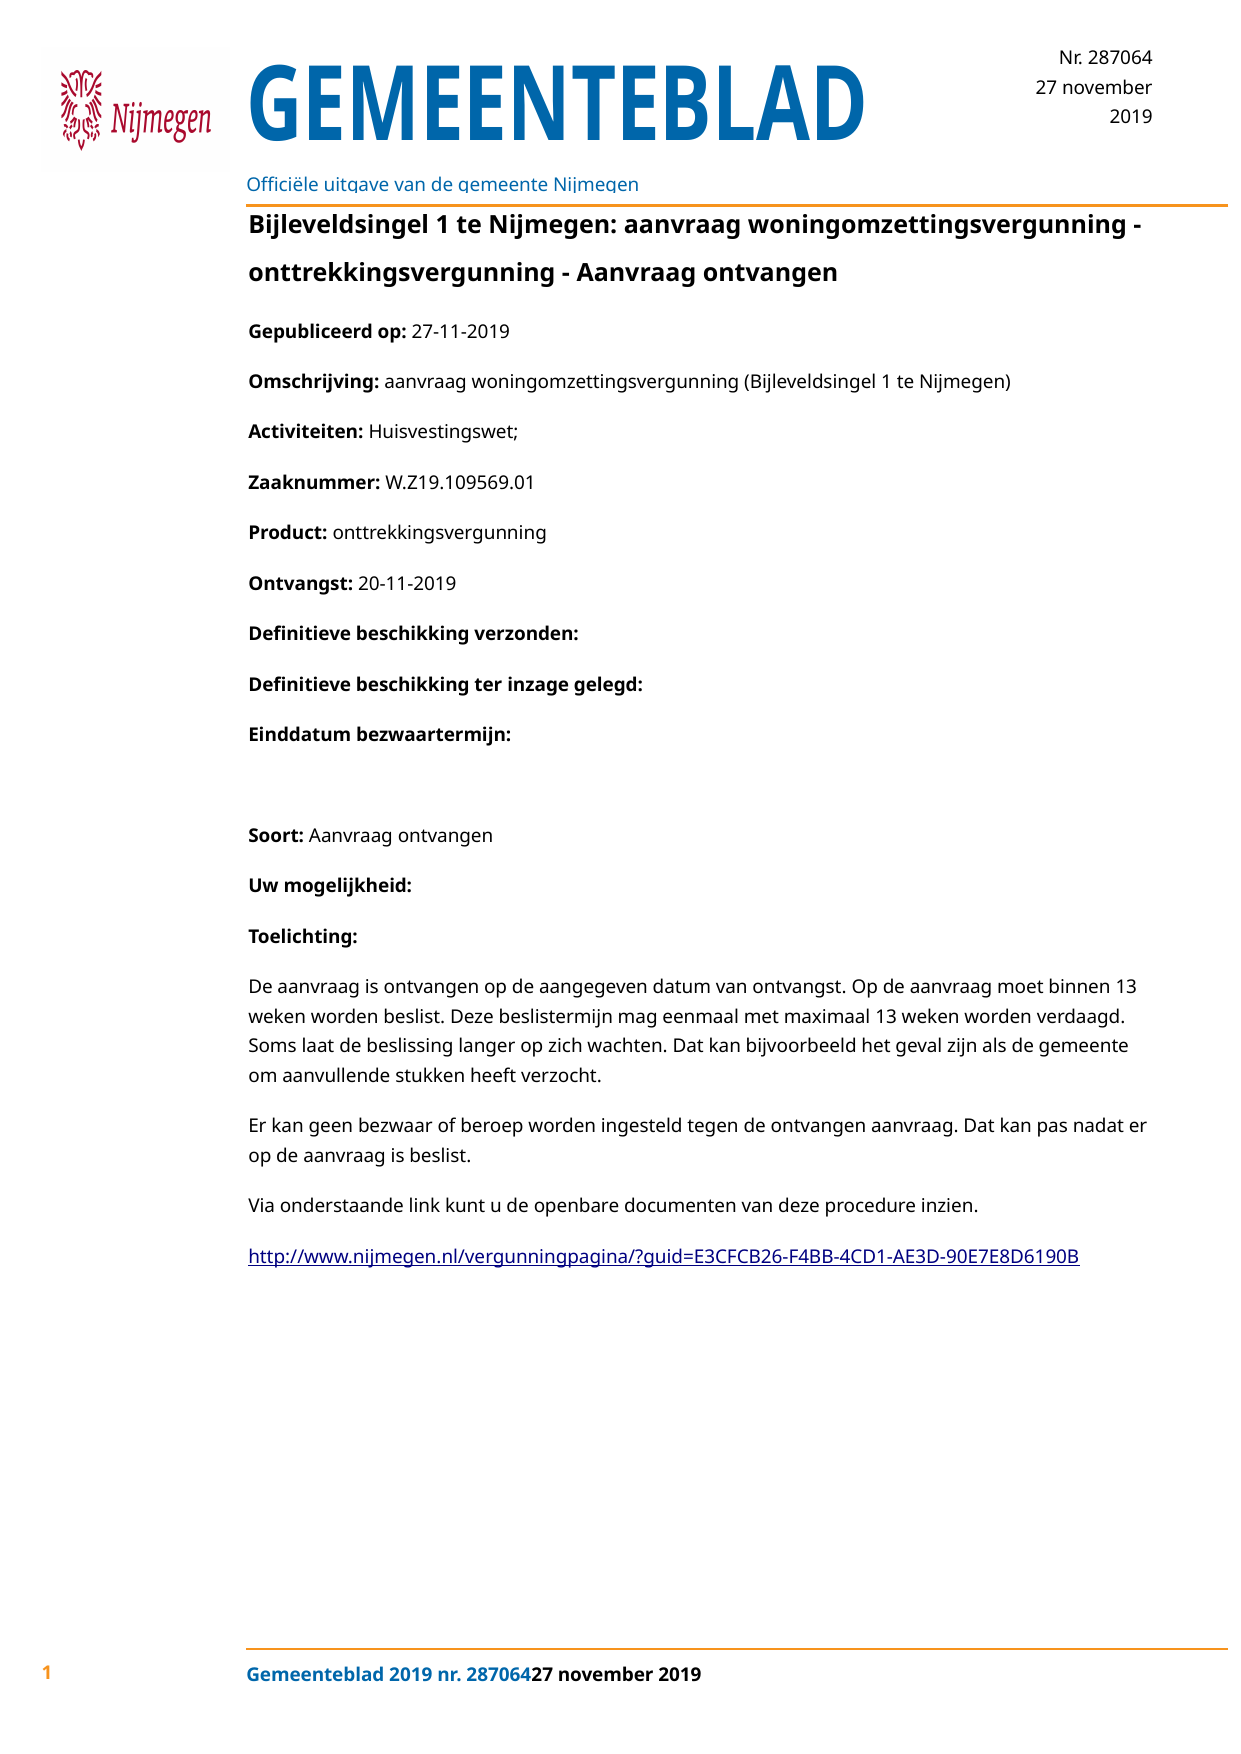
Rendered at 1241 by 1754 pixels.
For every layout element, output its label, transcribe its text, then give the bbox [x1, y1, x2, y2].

text Product: onttrekkingsvergunning [248, 519, 1152, 545]
text Definitieve beschikking verzonden: [248, 620, 1152, 646]
text Activiteiten: Huisvestingswet; [248, 419, 1152, 444]
text Er kan geen bezwaar of beroep worden ingesteld tegen de ontvangen aanvraag. Dat kan pas nadat er op de aanvraag is beslist. [248, 1112, 1152, 1168]
text Soort: Aanvraag ontvangen [248, 822, 1152, 848]
text Definitieve beschikking ter inzage gelegd: [248, 671, 1152, 697]
text Zaaknummer: W.Z19.109569.01 [248, 469, 1152, 495]
text Via onderstaande link kunt u de openbare documenten van deze procedure inzien. [248, 1192, 1152, 1218]
text De aanvraag is ontvangen op de aangegeven datum van ontvangst. Op de aanvraag moet binnen 13 weken worden beslist. Deze beslistermijn mag eenmaal met maximaal 13 weken worden verdaagd. Soms laat de beslissing langer op zich wachten. Dat kan bijvoorbeeld het geval zijn als de gemeente om aanvullende stukken heeft verzocht. [248, 973, 1152, 1088]
text Uw mogelijkheid: [248, 872, 1152, 898]
text Bijleveldsingel 1 te Nijmegen: aanvraag woningomzettingsvergunning - onttrekkingsvergunning - Aanvraag ontvangen [248, 207, 1152, 288]
picture [41, 47, 231, 172]
text Gepubliceerd op: 27-11-2019 [248, 318, 1152, 344]
text Ontvangst: 20-11-2019 [248, 570, 1152, 596]
text Toelichting: [248, 923, 1152, 949]
text Omschrijving: aanvraag woningomzettingsvergunning (Bijleveldsingel 1 te Nijmegen) [248, 368, 1152, 394]
text Einddatum bezwaartermijn: [248, 721, 1152, 747]
text http://www.nijmegen.nl/vergunningpagina/?guid=E3CFCB26-F4BB-4CD1-AE3D-90E7E8D6190B [248, 1243, 1152, 1269]
